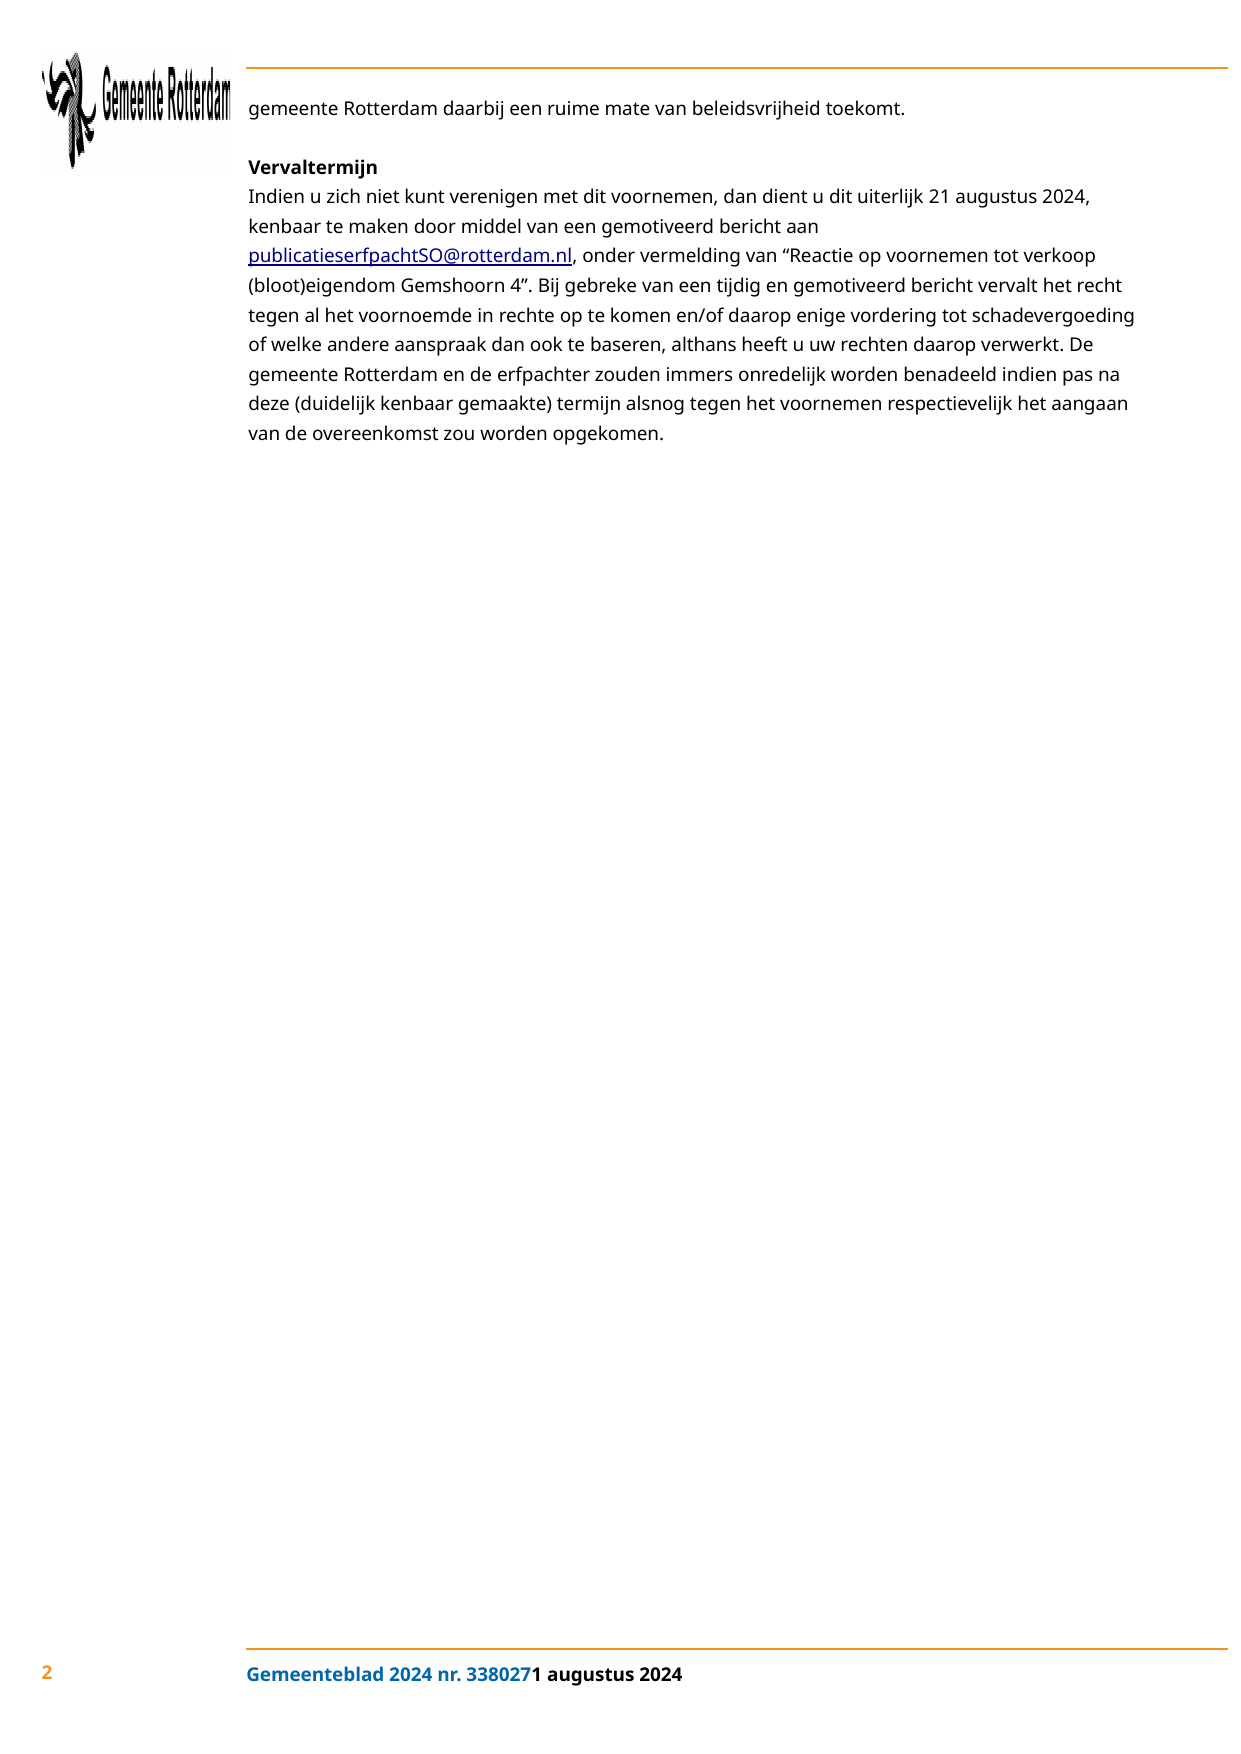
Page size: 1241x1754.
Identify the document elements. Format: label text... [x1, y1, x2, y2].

picture [41, 47, 231, 172]
text gemeente Rotterdam daarbij een ruime mate van beleidsvrijheid toekomt. [248, 95, 1152, 121]
text Indien u zich niet kunt verenigen met dit voornemen, dan dient u dit uiterlijk 21 augustus 2024, kenbaar te maken door middel van een gemotiveerd bericht aan publicatieserfpachtSO@rotterdam.nl, onder vermelding van “Reactie op voornemen tot verkoop (bloot)eigendom Gemshoorn 4”. Bij gebreke van een tijdig en gemotiveerd bericht vervalt het recht tegen al het voornoemde in rechte op te komen en/of daarop enige vordering tot schadevergoeding of welke andere aanspraak dan ook te baseren, althans heeft u uw rechten daarop verwerkt. De gemeente Rotterdam en de erfpachter zouden immers onredelijk worden benadeeld indien pas na deze (duidelijk kenbaar gemaakte) termijn alsnog tegen het voornemen respectievelijk het aangaan van de overeenkomst zou worden opgekomen. [248, 183, 1152, 446]
text Vervaltermijn [248, 154, 1152, 180]
